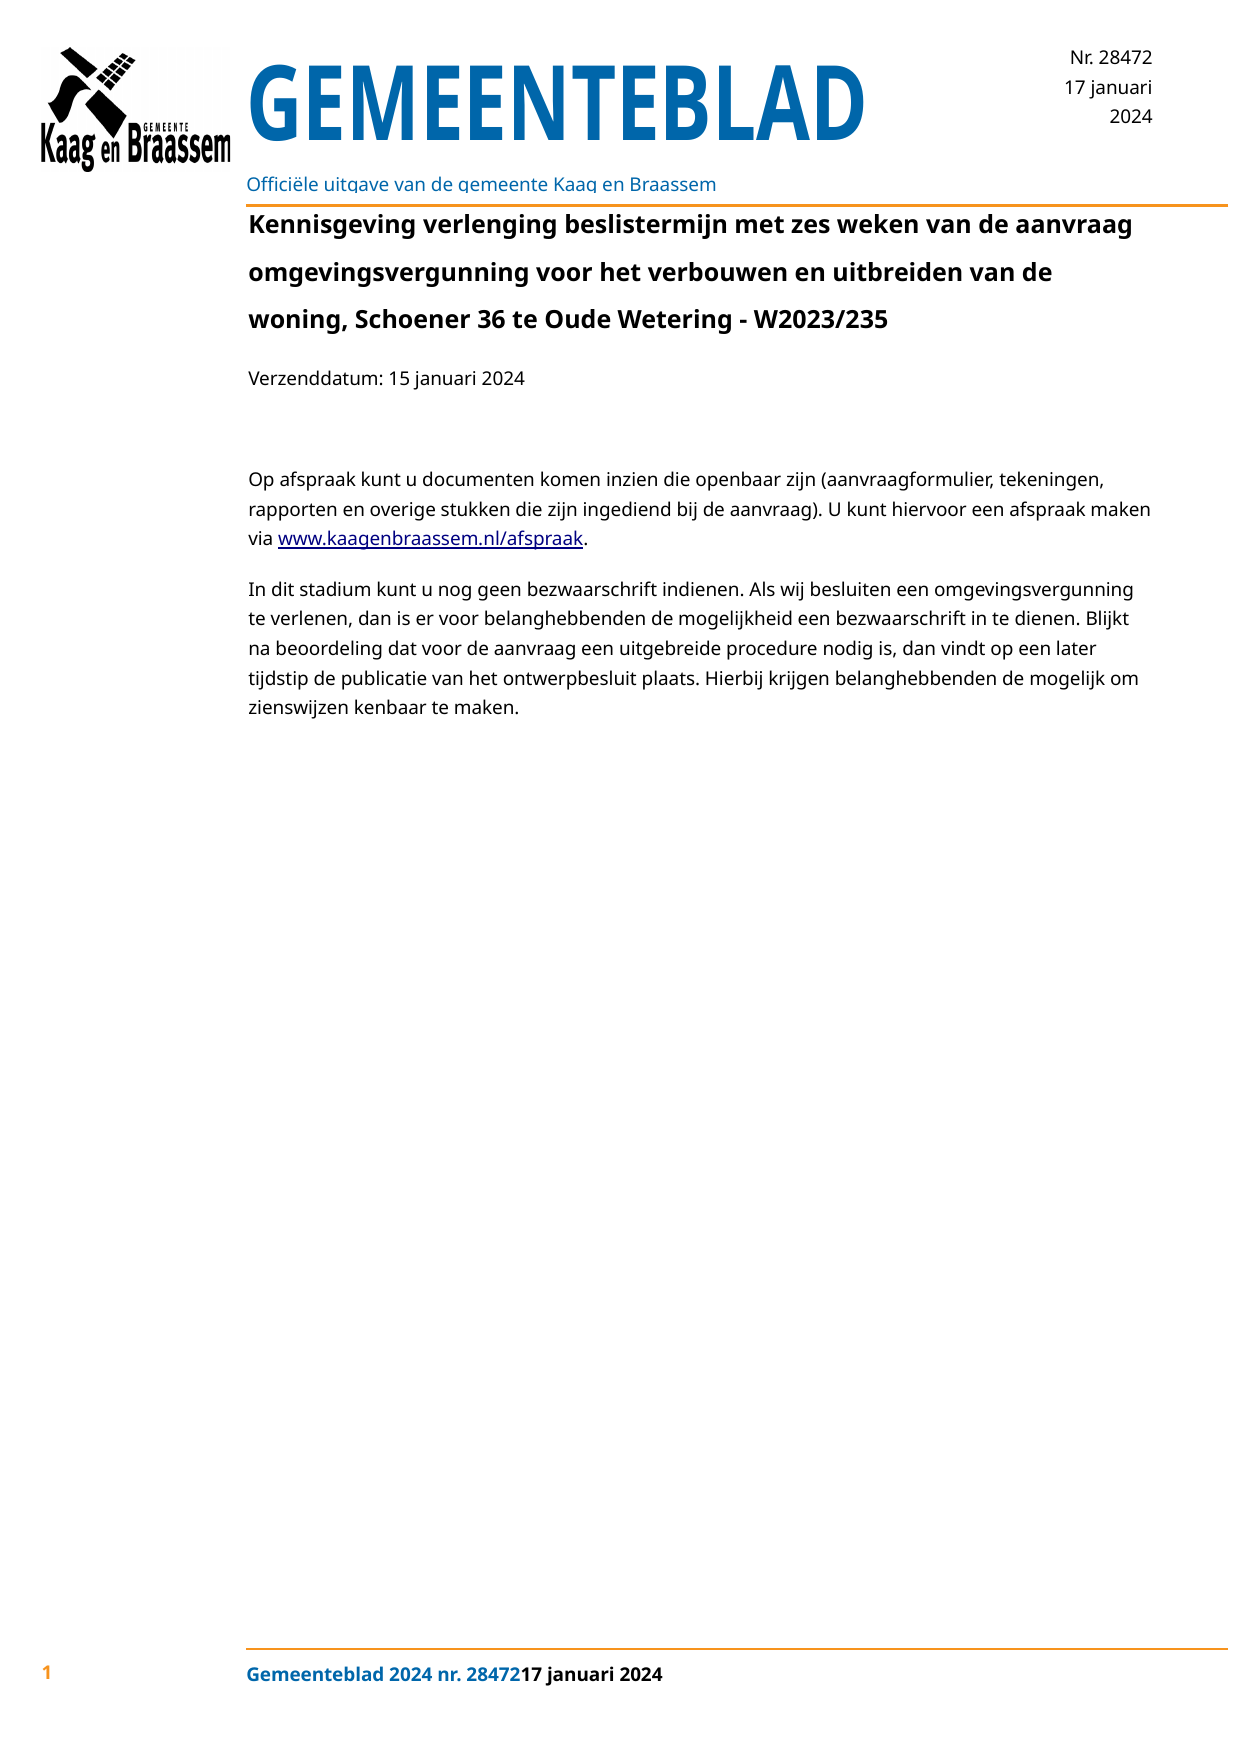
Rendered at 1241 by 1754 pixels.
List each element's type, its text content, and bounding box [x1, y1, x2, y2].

picture [41, 47, 231, 172]
text In dit stadium kunt u nog geen bezwaarschrift indienen. Als wij besluiten een omgevingsvergunning te verlenen, dan is er voor belanghebbenden de mogelijkheid een bezwaarschrift in te dienen. Blijkt na beoordeling dat voor de aanvraag een uitgebreide procedure nodig is, dan vindt op een later tijdstip de publicatie van het ontwerpbesluit plaats. Hierbij krijgen belanghebbenden de mogelijk om zienswijzen kenbaar te maken. [248, 576, 1152, 720]
text Verzenddatum: 15 januari 2024 [248, 366, 1152, 391]
text Op afspraak kunt u documenten komen inzien die openbaar zijn (aanvraagformulier, tekeningen, rapporten en overige stukken die zijn ingediend bij de aanvraag). U kunt hiervoor een afspraak maken via www.kaagenbraassem.nl/afspraak. [248, 466, 1152, 551]
text Kennisgeving verlenging beslistermijn met zes weken van de aanvraag omgevingsvergunning voor het verbouwen en uitbreiden van de woning, Schoener 36 te Oude Wetering - W2023/235 [248, 207, 1152, 336]
